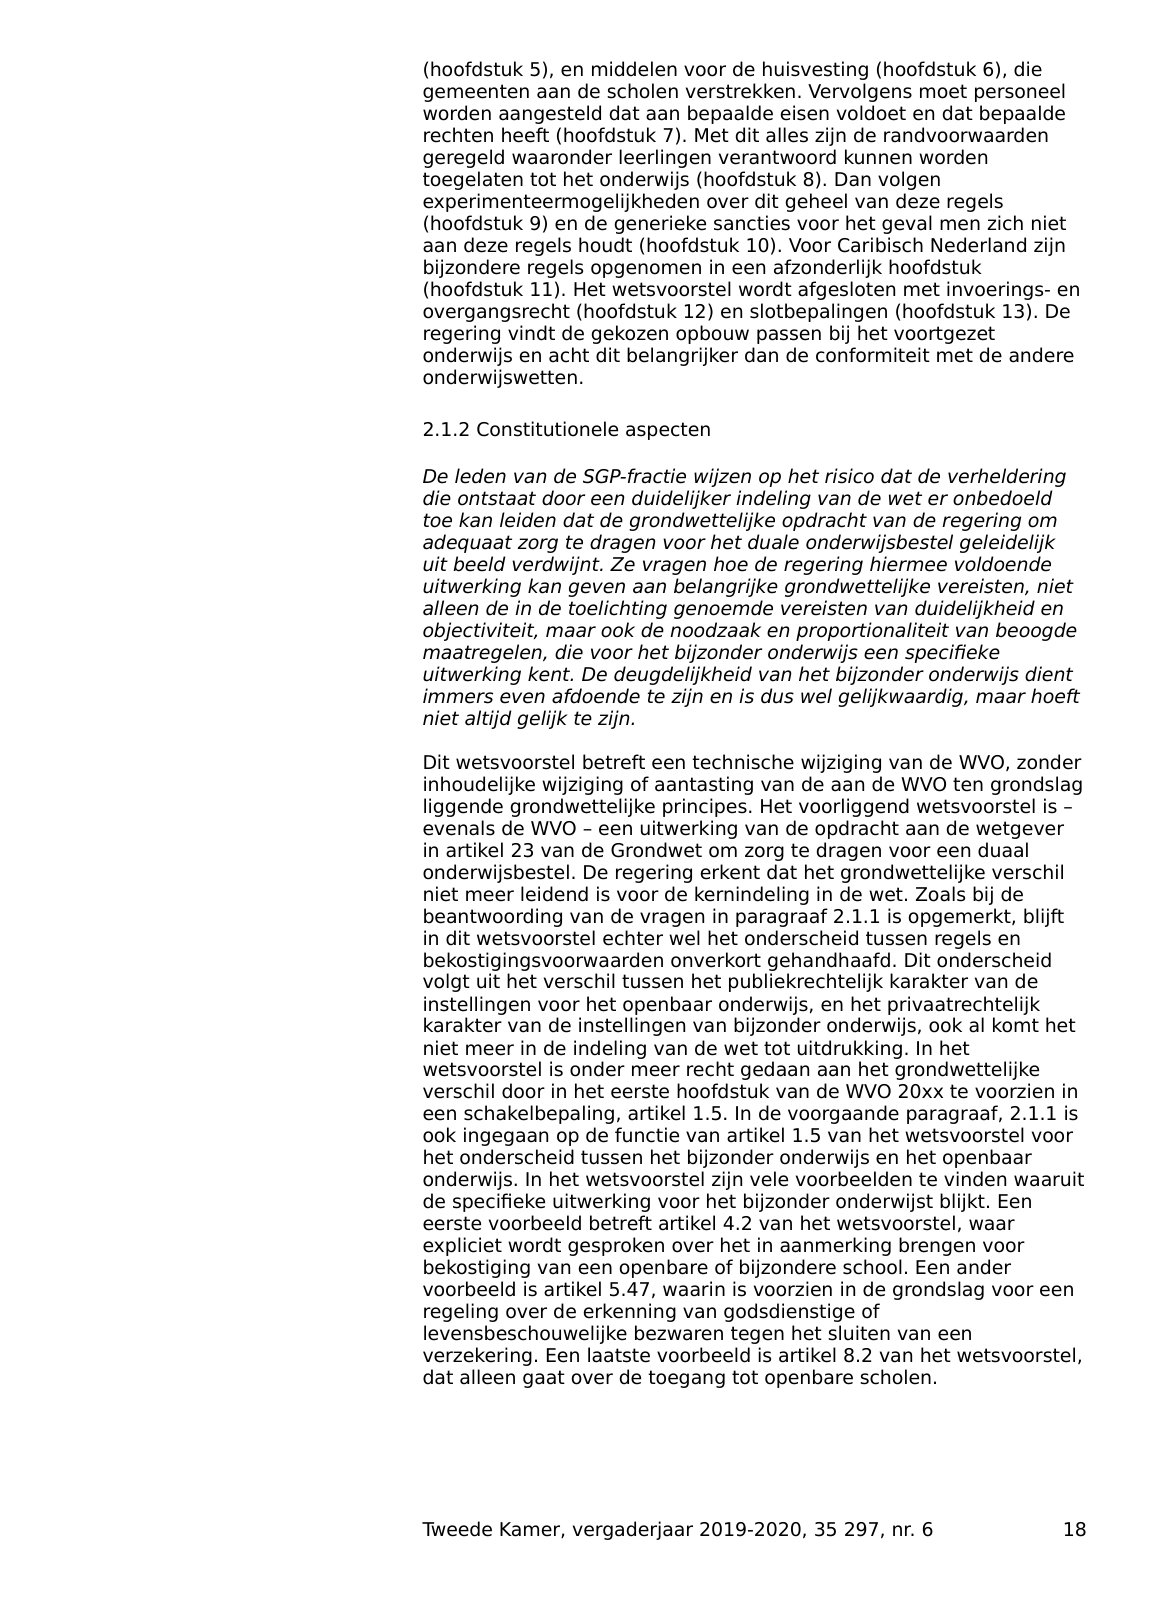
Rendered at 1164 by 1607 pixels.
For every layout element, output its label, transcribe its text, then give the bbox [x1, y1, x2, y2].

text Dit wetsvoorstel betreft een technische wijziging van de WVO, zonder inhoudelijke wijziging of aantasting van de aan de WVO ten grondslag liggende grondwettelijke principes. Het voorliggend wetsvoorstel is – evenals de WVO – een uitwerking van de opdracht aan de wetgever in artikel 23 van de Grondwet om zorg te dragen voor een duaal onderwijsbestel. De regering erkent dat het grondwettelijke verschil niet meer leidend is voor de kernindeling in de wet. Zoals bij de beantwoording van de vragen in paragraaf 2.1.1 is opgemerkt, blijft in dit wetsvoorstel echter wel het onderscheid tussen regels en bekostigingsvoorwaarden onverkort gehandhaafd. Dit onderscheid volgt uit het verschil tussen het publiekrechtelijk karakter van de instellingen voor het openbaar onderwijs, en het privaatrechtelijk karakter van de instellingen van bijzonder onderwijs, ook al komt het niet meer in de indeling van de wet tot uitdrukking. In het wetsvoorstel is onder meer recht gedaan aan het grondwettelijke verschil door in het eerste hoofdstuk van de WVO 20xx te voorzien in een schakelbepaling, artikel 1.5. In de voorgaande paragraaf, 2.1.1 is ook ingegaan op de functie van artikel 1.5 van het wetsvoorstel voor het onderscheid tussen het bijzonder onderwijs en het openbaar onderwijs. In het wetsvoorstel zijn vele voorbeelden te vinden waaruit de specifieke uitwerking voor het bijzonder onderwijst blijkt. Een eerste voorbeeld betreft artikel 4.2 van het wetsvoorstel, waar expliciet wordt gesproken over het in aanmerking brengen voor bekostiging van een openbare of bijzondere school. Een ander voorbeeld is artikel 5.47, waarin is voorzien in de grondslag voor een regeling over de erkenning van godsdienstige of levensbeschouwelijke bezwaren tegen het sluiten van een verzekering. Een laatste voorbeeld is artikel 8.2 van het wetsvoorstel, dat alleen gaat over de toegang tot openbare scholen. [422, 752, 1087, 1389]
text (hoofdstuk 5), en middelen voor de huisvesting (hoofdstuk 6), die gemeenten aan de scholen verstrekken. Vervolgens moet personeel worden aangesteld dat aan bepaalde eisen voldoet en dat bepaalde rechten heeft (hoofdstuk 7). Met dit alles zijn de randvoorwaarden geregeld waaronder leerlingen verantwoord kunnen worden toegelaten tot het onderwijs (hoofdstuk 8). Dan volgen experimenteermogelijkheden over dit geheel van deze regels (hoofdstuk 9) en de generieke sancties voor het geval men zich niet aan deze regels houdt (hoofdstuk 10). Voor Caribisch Nederland zijn bijzondere regels opgenomen in een afzonderlijk hoofdstuk (hoofdstuk 11). Het wetsvoorstel wordt afgesloten met invoerings- en overgangsrecht (hoofdstuk 12) en slotbepalingen (hoofdstuk 13). De regering vindt de gekozen opbouw passen bij het voortgezet onderwijs en acht dit belangrijker dan de conformiteit met de andere onderwijswetten. [422, 59, 1087, 389]
text De leden van de SGP-fractie wijzen op het risico dat de verheldering die ontstaat door een duidelijker indeling van de wet er onbedoeld toe kan leiden dat de grondwettelijke opdracht van de regering om adequaat zorg te dragen voor het duale onderwijsbestel geleidelijk uit beeld verdwijnt. Ze vragen hoe de regering hiermee voldoende uitwerking kan geven aan belangrijke grondwettelijke vereisten, niet alleen de in de toelichting genoemde vereisten van duidelijkheid en objectiviteit, maar ook de noodzaak en proportionaliteit van beoogde maatregelen, die voor het bijzonder onderwijs een specifieke uitwerking kent. De deugdelijkheid van het bijzonder onderwijs dient immers even afdoende te zijn en is dus wel gelijkwaardig, maar hoeft niet altijd gelijk te zijn. [422, 466, 1087, 729]
subtitle 2.1.2 Constitutionele aspecten [422, 419, 1087, 441]
